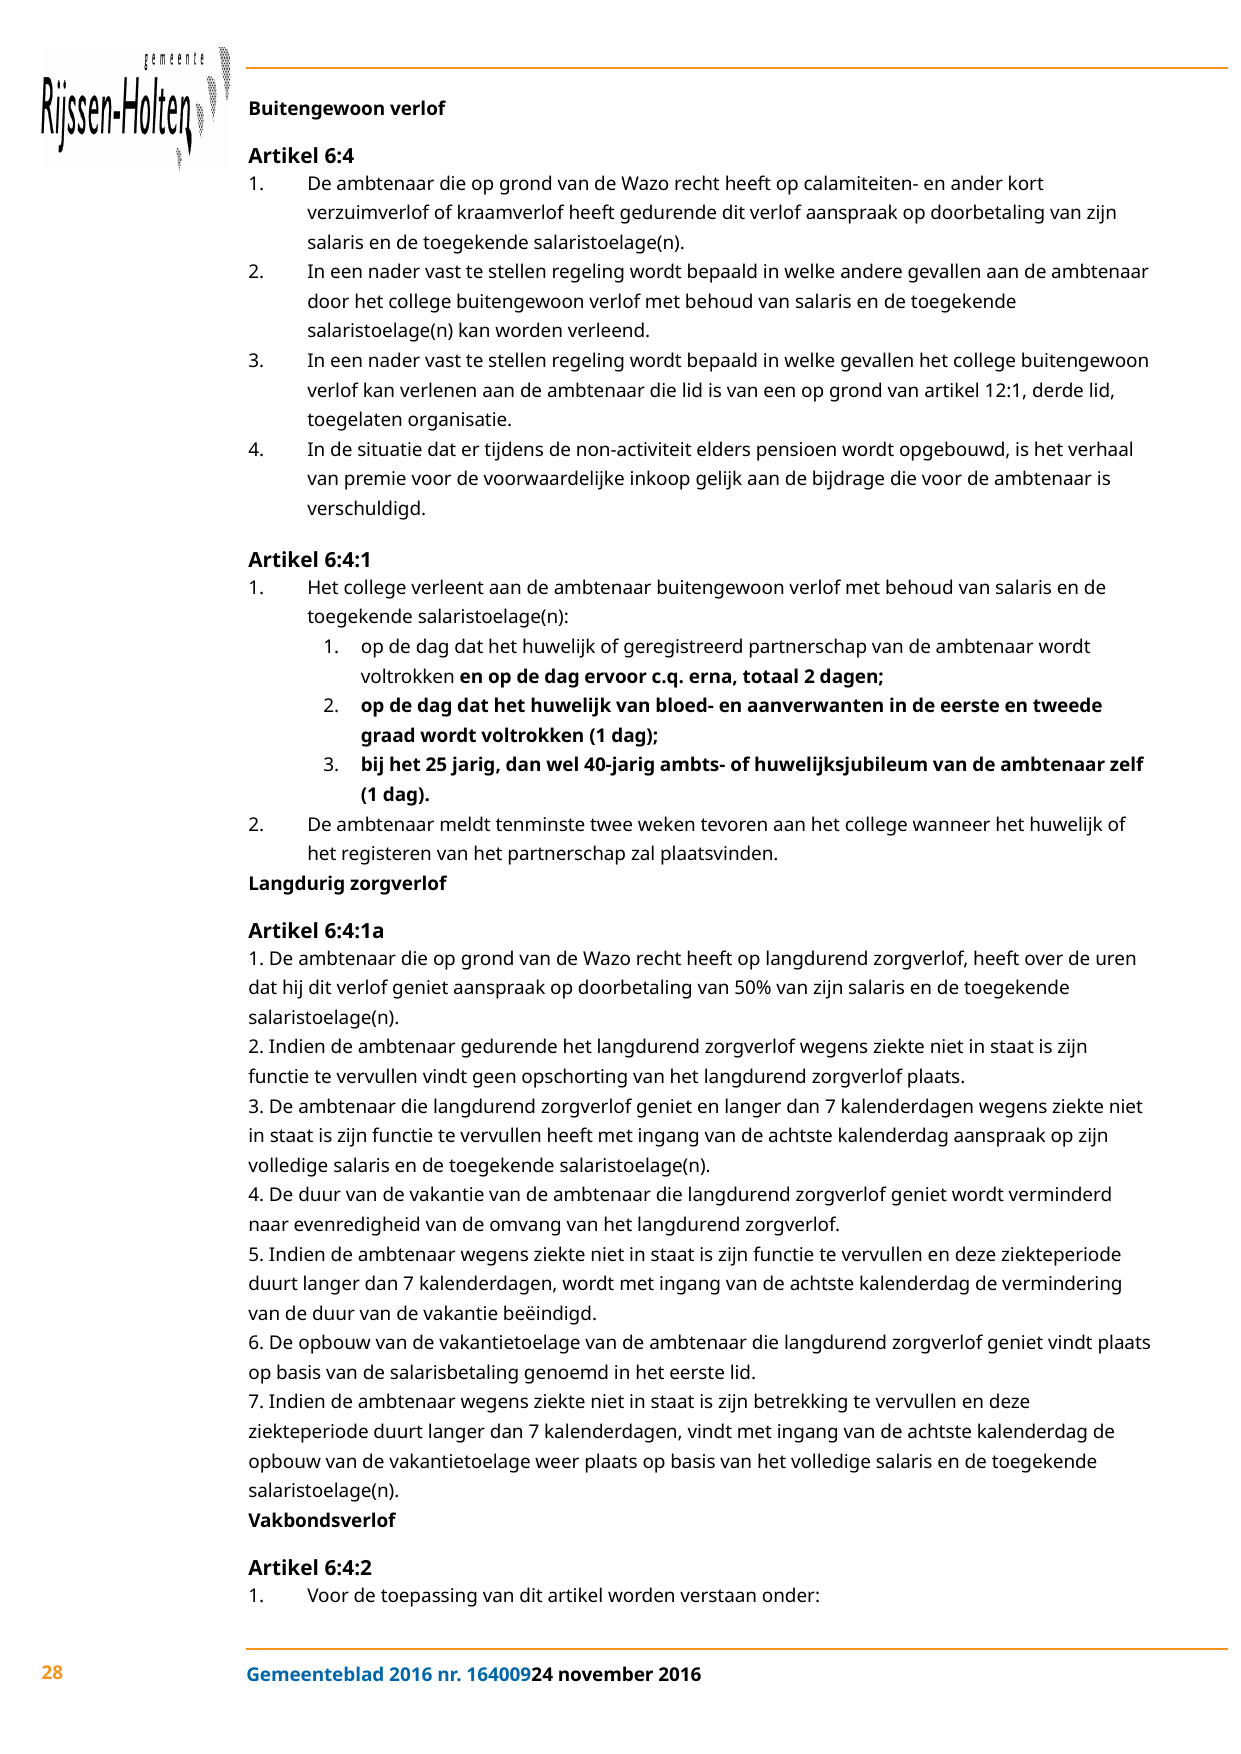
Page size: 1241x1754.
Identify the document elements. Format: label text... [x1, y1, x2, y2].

text 3. De ambtenaar die langdurend zorgverlof geniet en langer dan 7 kalenderdagen wegens ziekte niet in staat is zijn functie te vervullen heeft met ingang van de achtste kalenderdag aanspraak op zijn volledige salaris en de toegekende salaristoelage(n). [248, 1093, 1152, 1178]
list bij het 25 jarig, dan wel 40-jarig ambts- of huwelijksjubileum van de ambtenaar zelf (1 dag). [323, 752, 1152, 807]
list In de situatie dat er tijdens de non-activiteit elders pensioen wordt opgebouwd, is het verhaal van premie voor de voorwaardelijke inkoop gelijk aan de bijdrage die voor de ambtenaar is verschuldigd. [248, 436, 1152, 521]
text Buitengewoon verlof [248, 95, 1152, 121]
text Langdurig zorgverlof [248, 870, 1152, 896]
picture [41, 47, 231, 172]
text 2. Indien de ambtenaar gedurende het langdurend zorgverlof wegens ziekte niet in staat is zijn functie te vervullen vindt geen opschorting van het langdurend zorgverlof plaats. [248, 1034, 1152, 1089]
list In een nader vast te stellen regeling wordt bepaald in welke gevallen het college buitengewoon verlof kan verlenen aan de ambtenaar die lid is van een op grond van artikel 12:1, derde lid, toegelaten organisatie. [248, 347, 1152, 432]
list Voor de toepassing van dit artikel worden verstaan onder: [248, 1582, 1152, 1608]
list Het college verleent aan de ambtenaar buitengewoon verlof met behoud van salaris en de toegekende salaristoelage(n): [248, 574, 1152, 629]
text Artikel 6:4:1 [248, 546, 1152, 574]
text 6. De opbouw van de vakantietoelage van de ambtenaar die langdurend zorgverlof geniet vindt plaats op basis van de salarisbetaling genoemd in het eerste lid. [248, 1329, 1152, 1385]
text 1. De ambtenaar die op grond van de Wazo recht heeft op langdurend zorgverlof, heeft over de uren dat hij dit verlof geniet aanspraak op doorbetaling van 50% van zijn salaris en de toegekende salaristoelage(n). [248, 945, 1152, 1030]
text 4. De duur van de vakantie van de ambtenaar die langdurend zorgverlof geniet wordt verminderd naar evenredigheid van de omvang van het langdurend zorgverlof. [248, 1182, 1152, 1237]
text Vakbondsverlof [248, 1507, 1152, 1533]
text Artikel 6:4:1a [248, 916, 1152, 945]
list op de dag dat het huwelijk van bloed- en aanverwanten in de eerste en tweede graad wordt voltrokken (1 dag); [323, 692, 1152, 748]
text Artikel 6:4:2 [248, 1553, 1152, 1582]
list De ambtenaar meldt tenminste twee weken tevoren aan het college wanneer het huwelijk of het registeren van het partnerschap zal plaatsvinden. [248, 811, 1152, 866]
text 7. Indien de ambtenaar wegens ziekte niet in staat is zijn betrekking te vervullen en deze ziekteperiode duurt langer dan 7 kalenderdagen, vindt met ingang van de achtste kalenderdag de opbouw van de vakantietoelage weer plaats op basis van het volledige salaris en de toegekende salaristoelage(n). [248, 1389, 1152, 1503]
text Artikel 6:4 [248, 141, 1152, 170]
list In een nader vast te stellen regeling wordt bepaald in welke andere gevallen aan de ambtenaar door het college buitengewoon verlof met behoud van salaris en de toegekende salaristoelage(n) kan worden verleend. [248, 258, 1152, 343]
list op de dag dat het huwelijk of geregistreerd partnerschap van de ambtenaar wordt voltrokken en op de dag ervoor c.q. erna, totaal 2 dagen; [323, 633, 1152, 688]
list De ambtenaar die op grond van de Wazo recht heeft op calamiteiten- en ander kort verzuimverlof of kraamverlof heeft gedurende dit verlof aanspraak op doorbetaling van zijn salaris en de toegekende salaristoelage(n). [248, 170, 1152, 255]
text 5. Indien de ambtenaar wegens ziekte niet in staat is zijn functie te vervullen en deze ziekteperiode duurt langer dan 7 kalenderdagen, wordt met ingang van de achtste kalenderdag de vermindering van de duur van de vakantie beëindigd. [248, 1241, 1152, 1326]
